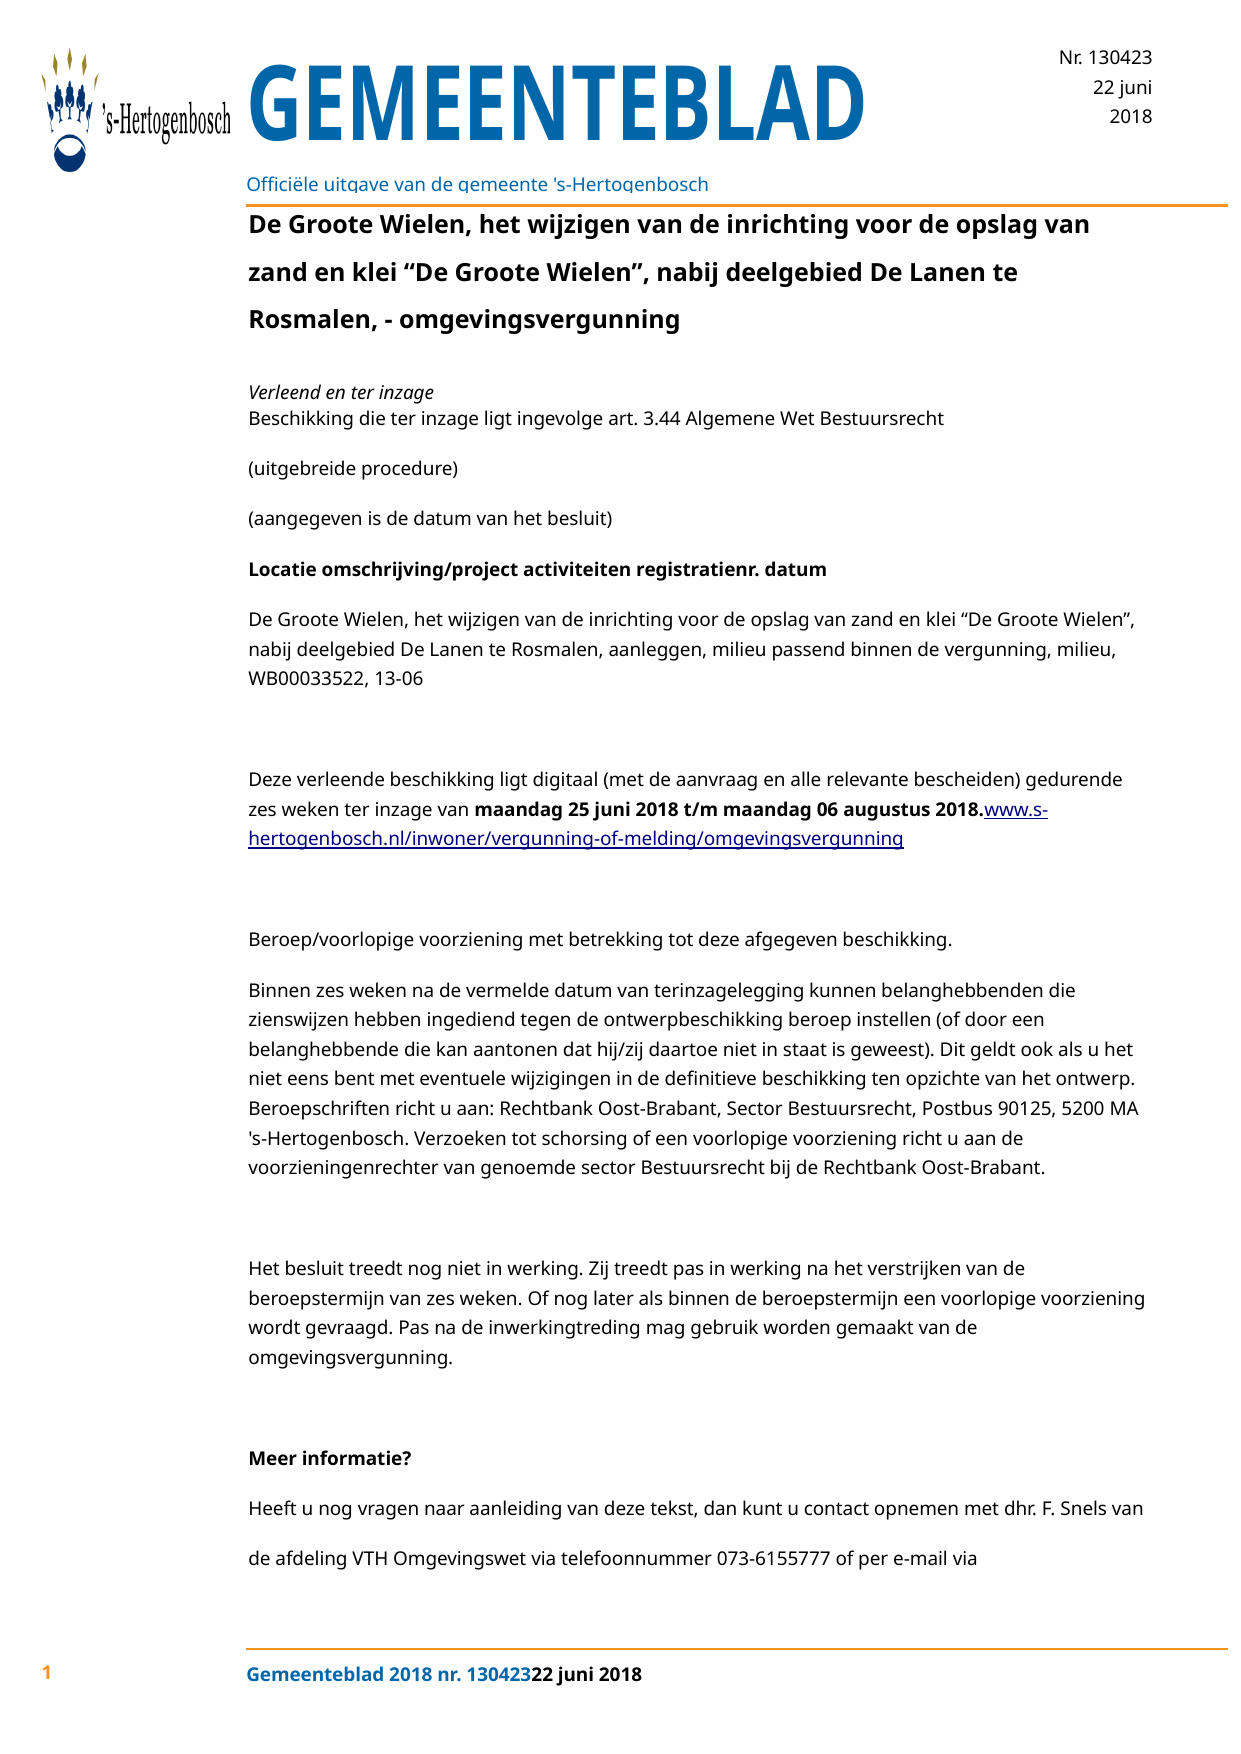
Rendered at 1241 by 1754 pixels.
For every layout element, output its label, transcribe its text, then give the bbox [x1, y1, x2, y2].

text Het besluit treedt nog niet in werking. Zij treedt pas in werking na het verstrijken van de beroepstermijn van zes weken. Of nog later als binnen de beroepstermijn een voorlopige voorziening wordt gevraagd. Pas na de inwerkingtreding mag gebruik worden gemaakt van de omgevingsvergunning. [248, 1255, 1152, 1370]
text Meer informatie? [248, 1445, 1152, 1471]
picture [41, 47, 231, 172]
text Beroep/voorlopige voorziening met betrekking tot deze afgegeven beschikking. [248, 926, 1152, 952]
text Heeft u nog vragen naar aanleiding van deze tekst, dan kunt u contact opnemen met dhr. F. Snels van [248, 1495, 1152, 1521]
text de afdeling VTH Omgevingswet via telefoonnummer 073-6155777 of per e-mail via [248, 1546, 1152, 1571]
text Beschikking die ter inzage ligt ingevolge art. 3.44 Algemene Wet Bestuursrecht [248, 405, 1152, 431]
text De Groote Wielen, het wijzigen van de inrichting voor de opslag van zand en klei “De Groote Wielen”, nabij deelgebied De Lanen te Rosmalen, - omgevingsvergunning [248, 207, 1152, 336]
text Deze verleende beschikking ligt digitaal (met de aanvraag en alle relevante bescheiden) gedurende zes weken ter inzage van maandag 25 juni 2018 t/m maandag 06 augustus 2018.www.s-hertogenbosch.nl/inwoner/vergunning-of-melding/omgevingsvergunning [248, 766, 1152, 851]
text (uitgebreide procedure) [248, 455, 1152, 481]
text (aangegeven is de datum van het besluit) [248, 506, 1152, 531]
text Locatie omschrijving/project activiteiten registratienr. datum [248, 556, 1152, 582]
text Binnen zes weken na de vermelde datum van terinzagelegging kunnen belanghebbenden die zienswijzen hebben ingediend tegen de ontwerpbeschikking beroep instellen (of door een belanghebbende die kan aantonen dat hij/zij daartoe niet in staat is geweest). Dit geldt ook als u het niet eens bent met eventuele wijzigingen in de definitieve beschikking ten opzichte van het ontwerp. Beroepschriften richt u aan: Rechtbank Oost-Brabant, Sector Bestuursrecht, Postbus 90125, 5200 MA 's-Hertogenbosch. Verzoeken tot schorsing of een voorlopige voorziening richt u aan de voorzieningenrechter van genoemde sector Bestuursrecht bij de Rechtbank Oost-Brabant. [248, 977, 1152, 1180]
text De Groote Wielen, het wijzigen van de inrichting voor de opslag van zand en klei “De Groote Wielen”, nabij deelgebied De Lanen te Rosmalen, aanleggen, milieu passend binnen de vergunning, milieu, WB00033522, 13-06 [248, 606, 1152, 691]
text Verleend en ter inzage [248, 379, 1152, 405]
